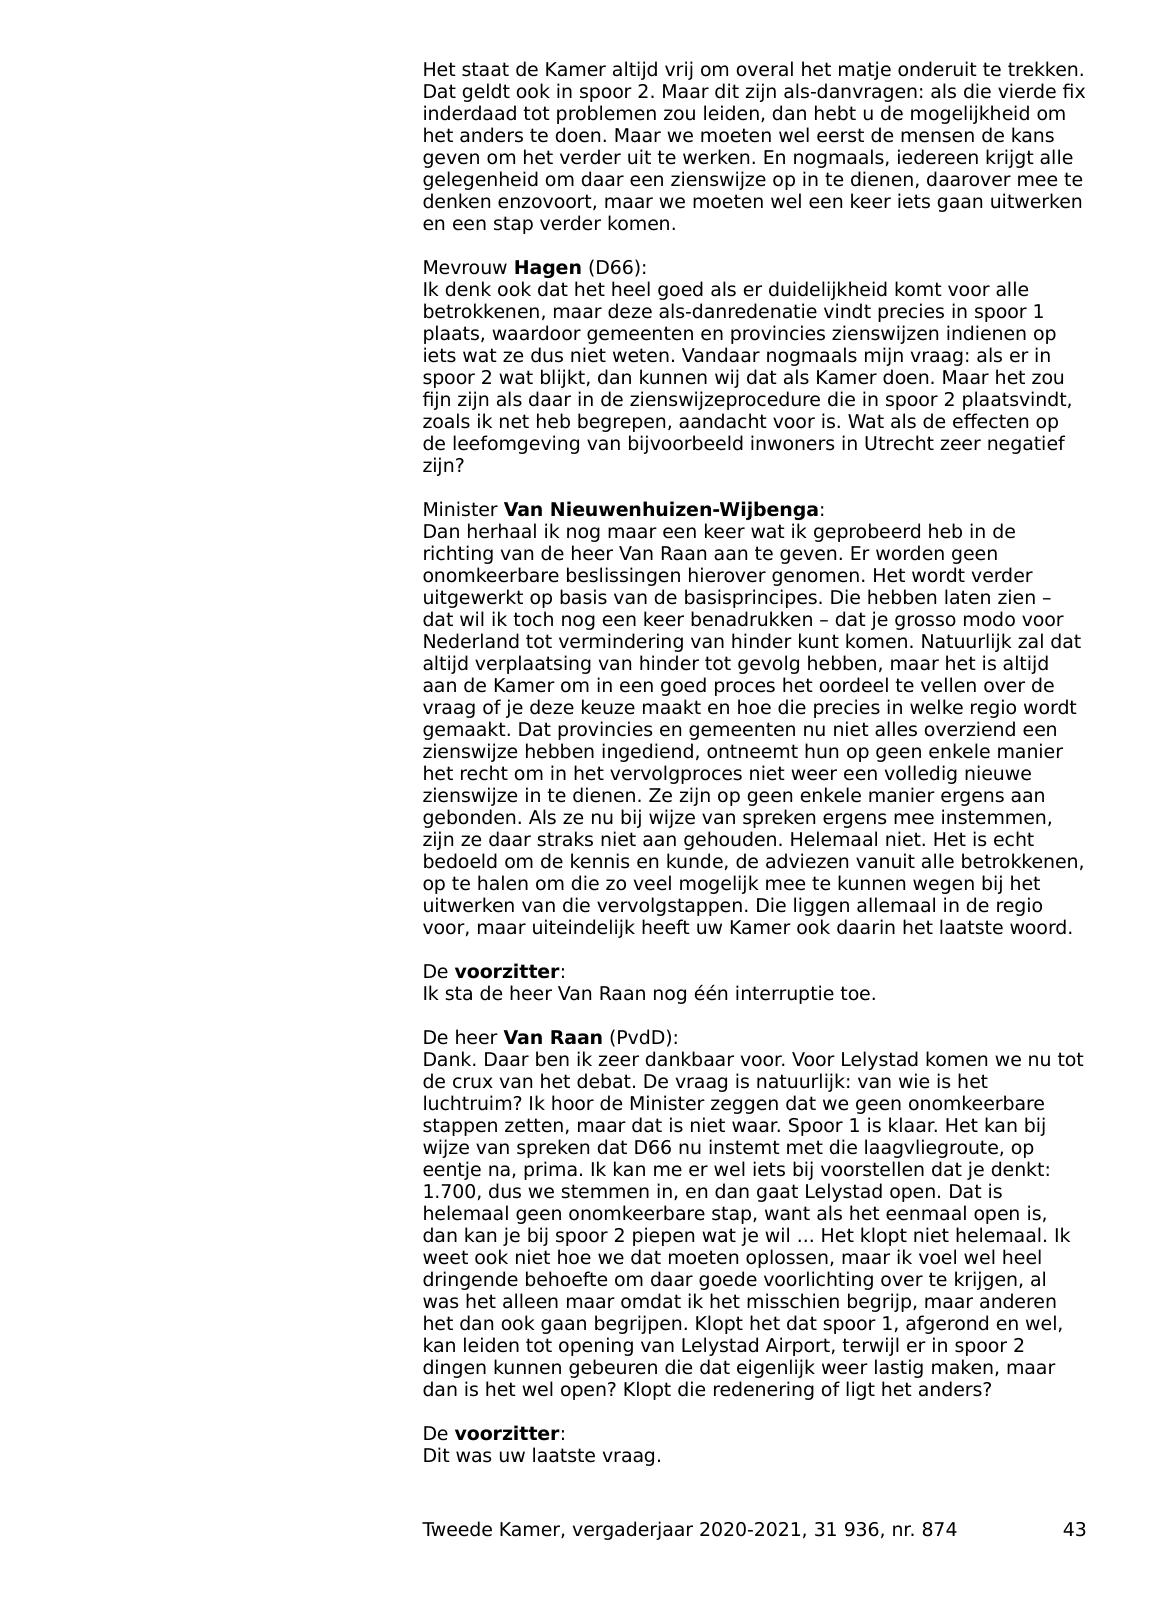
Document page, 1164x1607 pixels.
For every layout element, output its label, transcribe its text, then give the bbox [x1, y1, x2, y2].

text Dank. Daar ben ik zeer dankbaar voor. Voor Lelystad komen we nu tot de crux van het debat. De vraag is natuurlijk: van wie is het luchtruim? Ik hoor de Minister zeggen dat we geen onomkeerbare stappen zetten, maar dat is niet waar. Spoor 1 is klaar. Het kan bij wijze van spreken dat D66 nu instemt met die laagvliegroute, op eentje na, prima. Ik kan me er wel iets bij voorstellen dat je denkt: 1.700, dus we stemmen in, en dan gaat Lelystad open. Dat is helemaal geen onomkeerbare stap, want als het eenmaal open is, dan kan je bij spoor 2 piepen wat je wil ... Het klopt niet helemaal. Ik weet ook niet hoe we dat moeten oplossen, maar ik voel wel heel dringende behoefte om daar goede voorlichting over te krijgen, al was het alleen maar omdat ik het misschien begrijp, maar anderen het dan ook gaan begrijpen. Klopt het dat spoor 1, afgerond en wel, kan leiden tot opening van Lelystad Airport, terwijl er in spoor 2 dingen kunnen gebeuren die dat eigenlijk weer lastig maken, maar dan is het wel open? Klopt die redenering of ligt het anders? [422, 1049, 1087, 1401]
text Het staat de Kamer altijd vrij om overal het matje onderuit te trekken. Dat geldt ook in spoor 2. Maar dit zijn als-danvragen: als die vierde fix inderdaad tot problemen zou leiden, dan hebt u de mogelijkheid om het anders te doen. Maar we moeten wel eerst de mensen de kans geven om het verder uit te werken. En nogmaals, iedereen krijgt alle gelegenheid om daar een zienswijze op in te dienen, daarover mee te denken enzovoort, maar we moeten wel een keer iets gaan uitwerken en een stap verder komen. [422, 59, 1087, 235]
text Dan herhaal ik nog maar een keer wat ik geprobeerd heb in de richting van de heer Van Raan aan te geven. Er worden geen onomkeerbare beslissingen hierover genomen. Het wordt verder uitgewerkt op basis van de basisprincipes. Die hebben laten zien – dat wil ik toch nog een keer benadrukken – dat je grosso modo voor Nederland tot vermindering van hinder kunt komen. Natuurlijk zal dat altijd verplaatsing van hinder tot gevolg hebben, maar het is altijd aan de Kamer om in een goed proces het oordeel te vellen over de vraag of je deze keuze maakt en hoe die precies in welke regio wordt gemaakt. Dat provincies en gemeenten nu niet alles overziend een zienswijze hebben ingediend, ontneemt hun op geen enkele manier het recht om in het vervolgproces niet weer een volledig nieuwe zienswijze in te dienen. Ze zijn op geen enkele manier ergens aan gebonden. Als ze nu bij wijze van spreken ergens mee instemmen, zijn ze daar straks niet aan gehouden. Helemaal niet. Het is echt bedoeld om de kennis en kunde, de adviezen vanuit alle betrokkenen, op te halen om die zo veel mogelijk mee te kunnen wegen bij het uitwerken van die vervolgstappen. Die liggen allemaal in de regio voor, maar uiteindelijk heeft uw Kamer ook daarin het laatste woord. [422, 521, 1087, 939]
text Minister Van Nieuwenhuizen-Wijbenga: [422, 499, 1087, 521]
text Ik sta de heer Van Raan nog één interruptie toe. [422, 983, 1087, 1005]
text De heer Van Raan (PvdD): [422, 1027, 1087, 1049]
text Ik denk ook dat het heel goed als er duidelijkheid komt voor alle betrokkenen, maar deze als-danredenatie vindt precies in spoor 1 plaats, waardoor gemeenten en provincies zienswijzen indienen op iets wat ze dus niet weten. Vandaar nogmaals mijn vraag: als er in spoor 2 wat blijkt, dan kunnen wij dat als Kamer doen. Maar het zou fijn zijn als daar in de zienswijzeprocedure die in spoor 2 plaatsvindt, zoals ik net heb begrepen, aandacht voor is. Wat als de effecten op de leefomgeving van bijvoorbeeld inwoners in Utrecht zeer negatief zijn? [422, 279, 1087, 477]
text Mevrouw Hagen (D66): [422, 257, 1087, 279]
text De voorzitter: [422, 961, 1087, 983]
text Dit was uw laatste vraag. [422, 1445, 1087, 1467]
text De voorzitter: [422, 1423, 1087, 1445]
